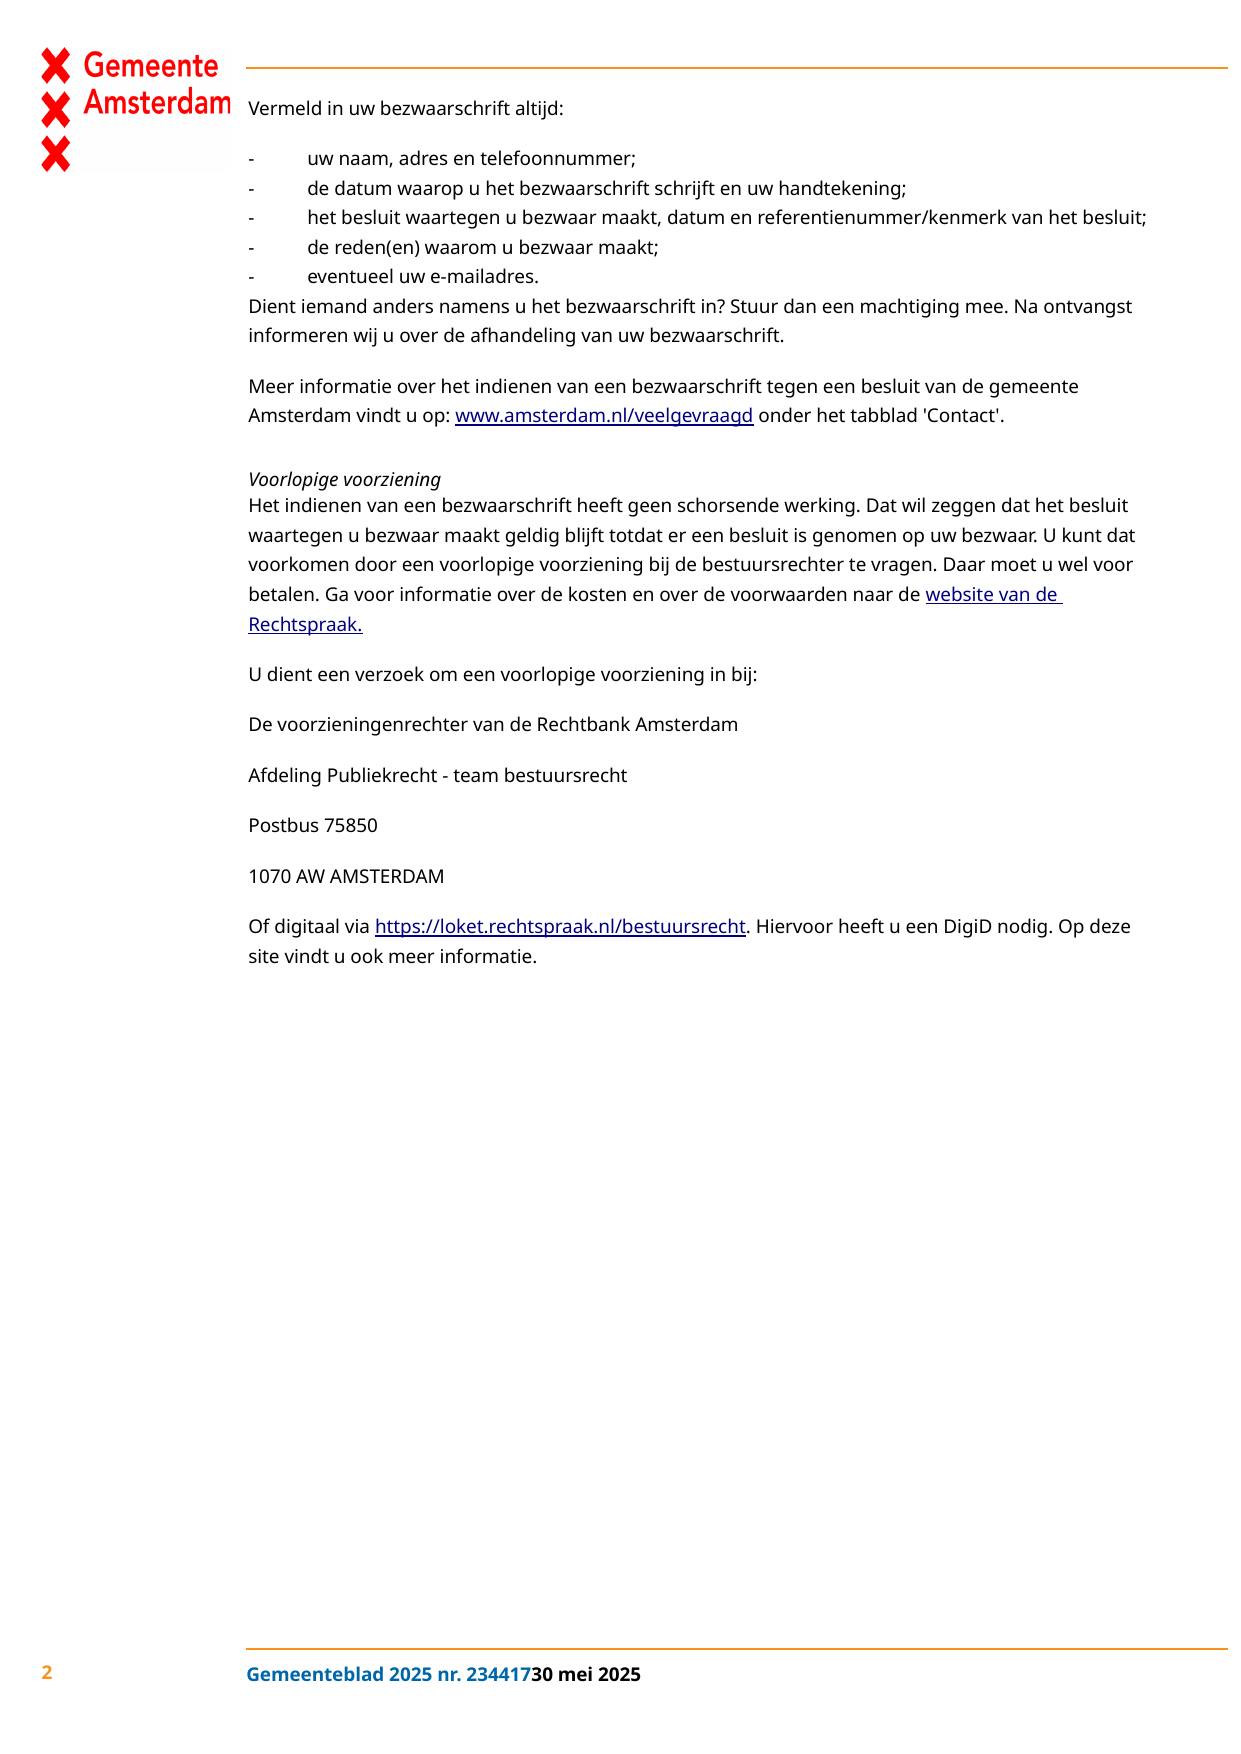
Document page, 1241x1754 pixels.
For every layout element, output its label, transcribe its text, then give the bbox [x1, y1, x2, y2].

picture [41, 47, 231, 172]
text Vermeld in uw bezwaarschrift altijd: [248, 95, 1152, 121]
list de reden(en) waarom u bezwaar maakt; [248, 234, 1152, 260]
text De voorzieningenrechter van de Rechtbank Amsterdam [248, 712, 1152, 737]
text Het indienen van een bezwaarschrift heeft geen schorsende werking. Dat wil zeggen dat het besluit waartegen u bezwaar maakt geldig blijft totdat er een besluit is genomen op uw bezwaar. U kunt dat voorkomen door een voorlopige voorziening bij de bestuursrechter te vragen. Daar moet u wel voor betalen. Ga voor informatie over de kosten en over de voorwaarden naar de website van de Rechtspraak. [248, 492, 1152, 636]
text U dient een verzoek om een voorlopige voorziening in bij: [248, 661, 1152, 687]
list eventueel uw e-mailadres. [248, 263, 1152, 289]
text Postbus 75850 [248, 812, 1152, 838]
list het besluit waartegen u bezwaar maakt, datum en referentienummer/kenmerk van het besluit; [248, 204, 1152, 230]
text Afdeling Publiekrecht - team bestuursrecht [248, 762, 1152, 788]
text Voorlopige voorziening [248, 467, 1152, 492]
text Meer informatie over het indienen van een bezwaarschrift tegen een besluit van de gemeente Amsterdam vindt u op: www.amsterdam.nl/veelgevraagd onder het tabblad 'Contact'. [248, 373, 1152, 428]
text 1070 AW AMSTERDAM [248, 863, 1152, 888]
text Dient iemand anders namens u het bezwaarschrift in? Stuur dan een machtiging mee. Na ontvangst informeren wij u over de afhandeling van uw bezwaarschrift. [248, 293, 1152, 348]
list de datum waarop u het bezwaarschrift schrijft en uw handtekening; [248, 175, 1152, 201]
text Of digitaal via https://loket.rechtspraak.nl/bestuursrecht. Hiervoor heeft u een DigiD nodig. Op deze site vindt u ook meer informatie. [248, 913, 1152, 968]
list uw naam, adres en telefoonnummer; [248, 145, 1152, 171]
